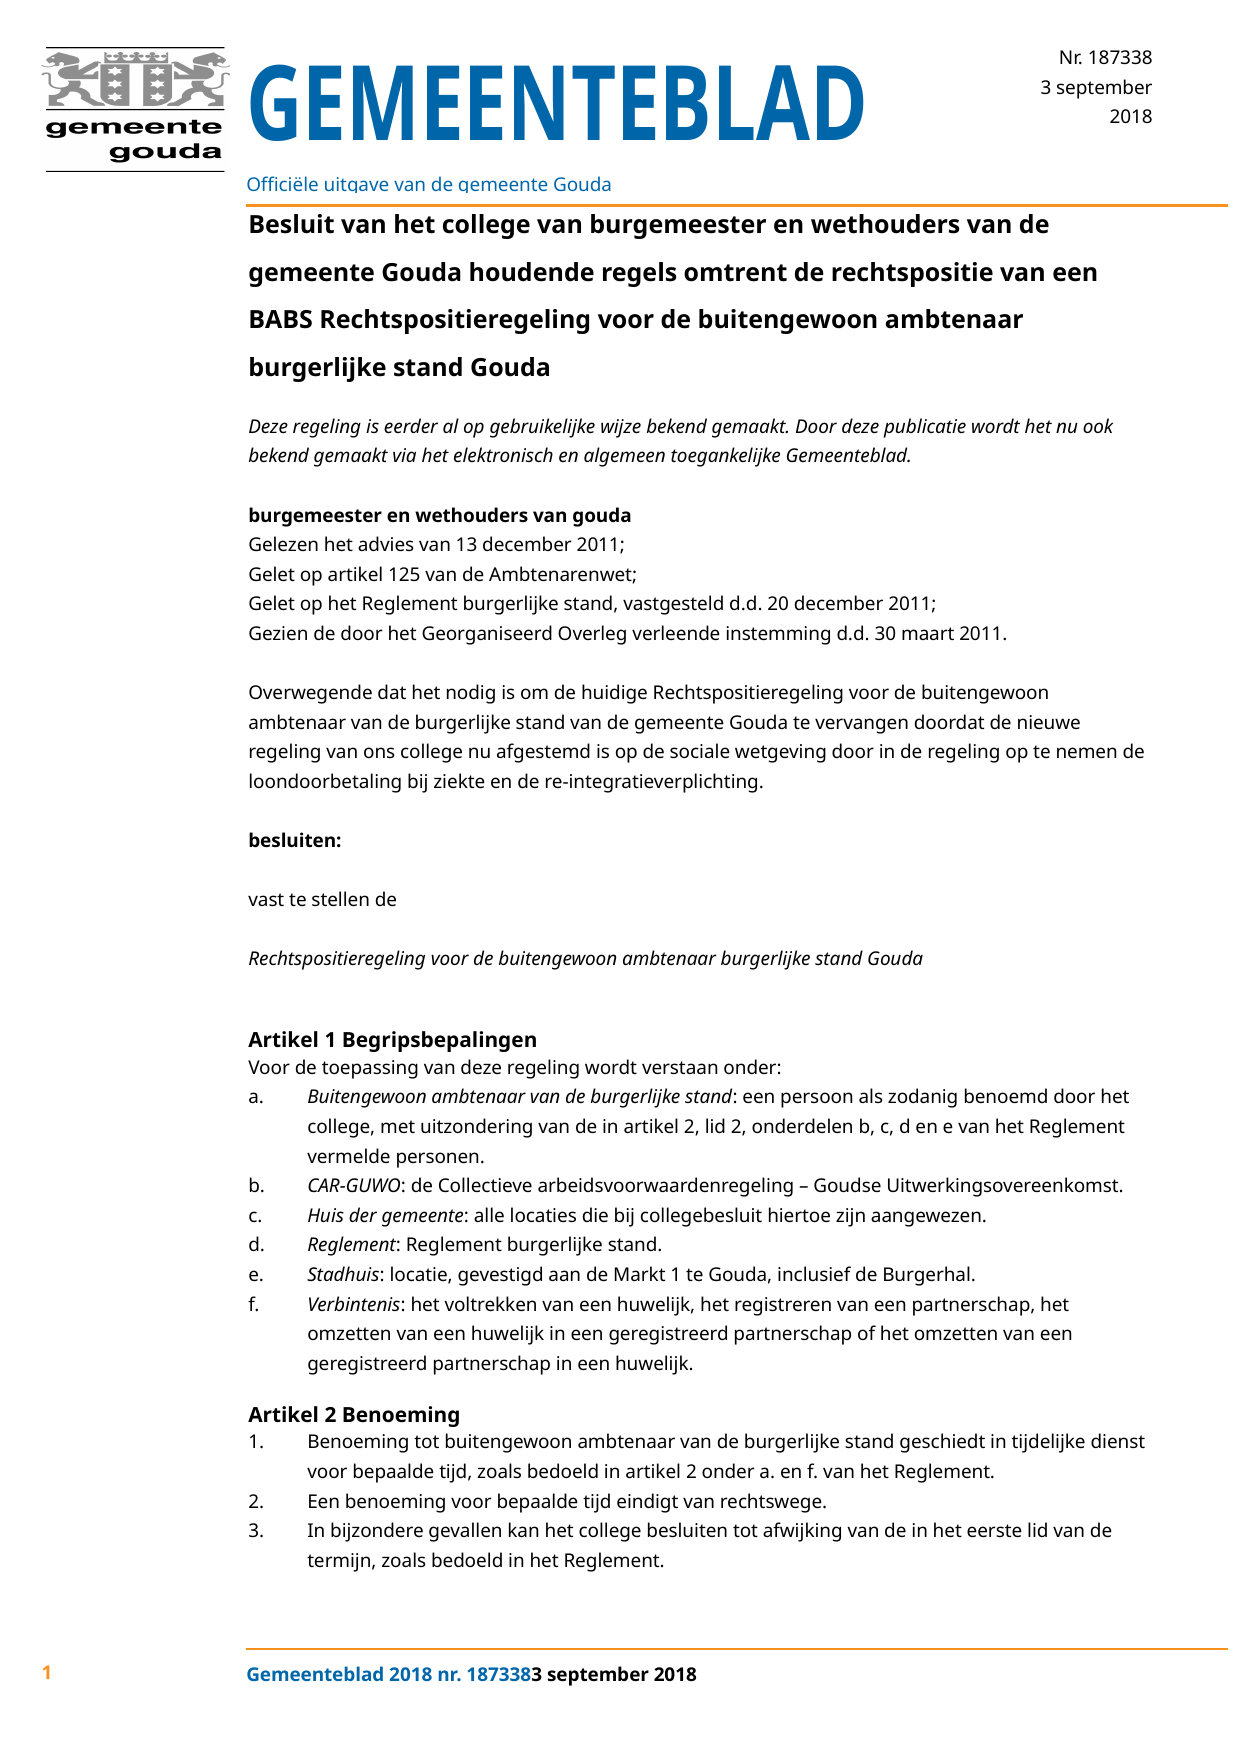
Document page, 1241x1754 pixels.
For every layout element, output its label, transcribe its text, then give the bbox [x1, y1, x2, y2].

list Stadhuis: locatie, gevestigd aan de Markt 1 te Gouda, inclusief de Burgerhal. [248, 1261, 1152, 1287]
text Artikel 2 Benoeming [248, 1400, 1152, 1429]
text burgemeester en wethouders van gouda [248, 502, 1152, 528]
text Voor de toepassing van deze regeling wordt verstaan onder: [248, 1054, 1152, 1080]
text vast te stellen de [248, 886, 1152, 912]
list Een benoeming voor bepaalde tijd eindigt van rechtswege. [248, 1488, 1152, 1514]
text Gelezen het advies van 13 december 2011; [248, 531, 1152, 557]
list Verbintenis: het voltrekken van een huwelijk, het registreren van een partnerschap, het omzetten van een huwelijk in een geregistreerd partnerschap of het omzetten van een geregistreerd partnerschap in een huwelijk. [248, 1291, 1152, 1376]
text Overwegende dat het nodig is om de huidige Rechtspositieregeling voor de buitengewoon ambtenaar van de burgerlijke stand van de gemeente Gouda te vervangen doordat de nieuwe regeling van ons college nu afgestemd is op de sociale wetgeving door in de regeling op te nemen de loondoorbetaling bij ziekte en de re-integratieverplichting. [248, 679, 1152, 794]
picture [41, 47, 231, 172]
text Gelet op het Reglement burgerlijke stand, vastgesteld d.d. 20 december 2011; [248, 591, 1152, 616]
list Reglement: Reglement burgerlijke stand. [248, 1232, 1152, 1257]
list Benoeming tot buitengewoon ambtenaar van de burgerlijke stand geschiedt in tijdelijke dienst voor bepaalde tijd, zoals bedoeld in artikel 2 onder a. en f. van het Reglement. [248, 1429, 1152, 1484]
text Deze regeling is eerder al op gebruikelijke wijze bekend gemaakt. Door deze publicatie wordt het nu ook bekend gemaakt via het elektronisch en algemeen toegankelijke Gemeenteblad. [248, 413, 1152, 468]
list In bijzondere gevallen kan het college besluiten tot afwijking van de in het eerste lid van de termijn, zoals bedoeld in het Reglement. [248, 1517, 1152, 1573]
text Rechtspositieregeling voor de buitengewoon ambtenaar burgerlijke stand Gouda [248, 946, 1152, 971]
list Huis der gemeente: alle locaties die bij collegebesluit hiertoe zijn aangewezen. [248, 1202, 1152, 1228]
text Artikel 1 Begripsbepalingen [248, 1026, 1152, 1054]
text besluiten: [248, 827, 1152, 853]
list Buitengewoon ambtenaar van de burgerlijke stand: een persoon als zodanig benoemd door het college, met uitzondering van de in artikel 2, lid 2, onderdelen b, c, d en e van het Reglement vermelde personen. [248, 1084, 1152, 1168]
text Besluit van het college van burgemeester en wethouders van de gemeente Gouda houdende regels omtrent de rechtspositie van een BABS Rechtspositieregeling voor de buitengewoon ambtenaar burgerlijke stand Gouda [248, 207, 1152, 384]
text Gezien de door het Georganiseerd Overleg verleende instemming d.d. 30 maart 2011. [248, 620, 1152, 646]
text Gelet op artikel 125 van de Ambtenarenwet; [248, 561, 1152, 587]
list CAR-GUWO: de Collectieve arbeidsvoorwaardenregeling – Goudse Uitwerkingsovereenkomst. [248, 1172, 1152, 1198]
